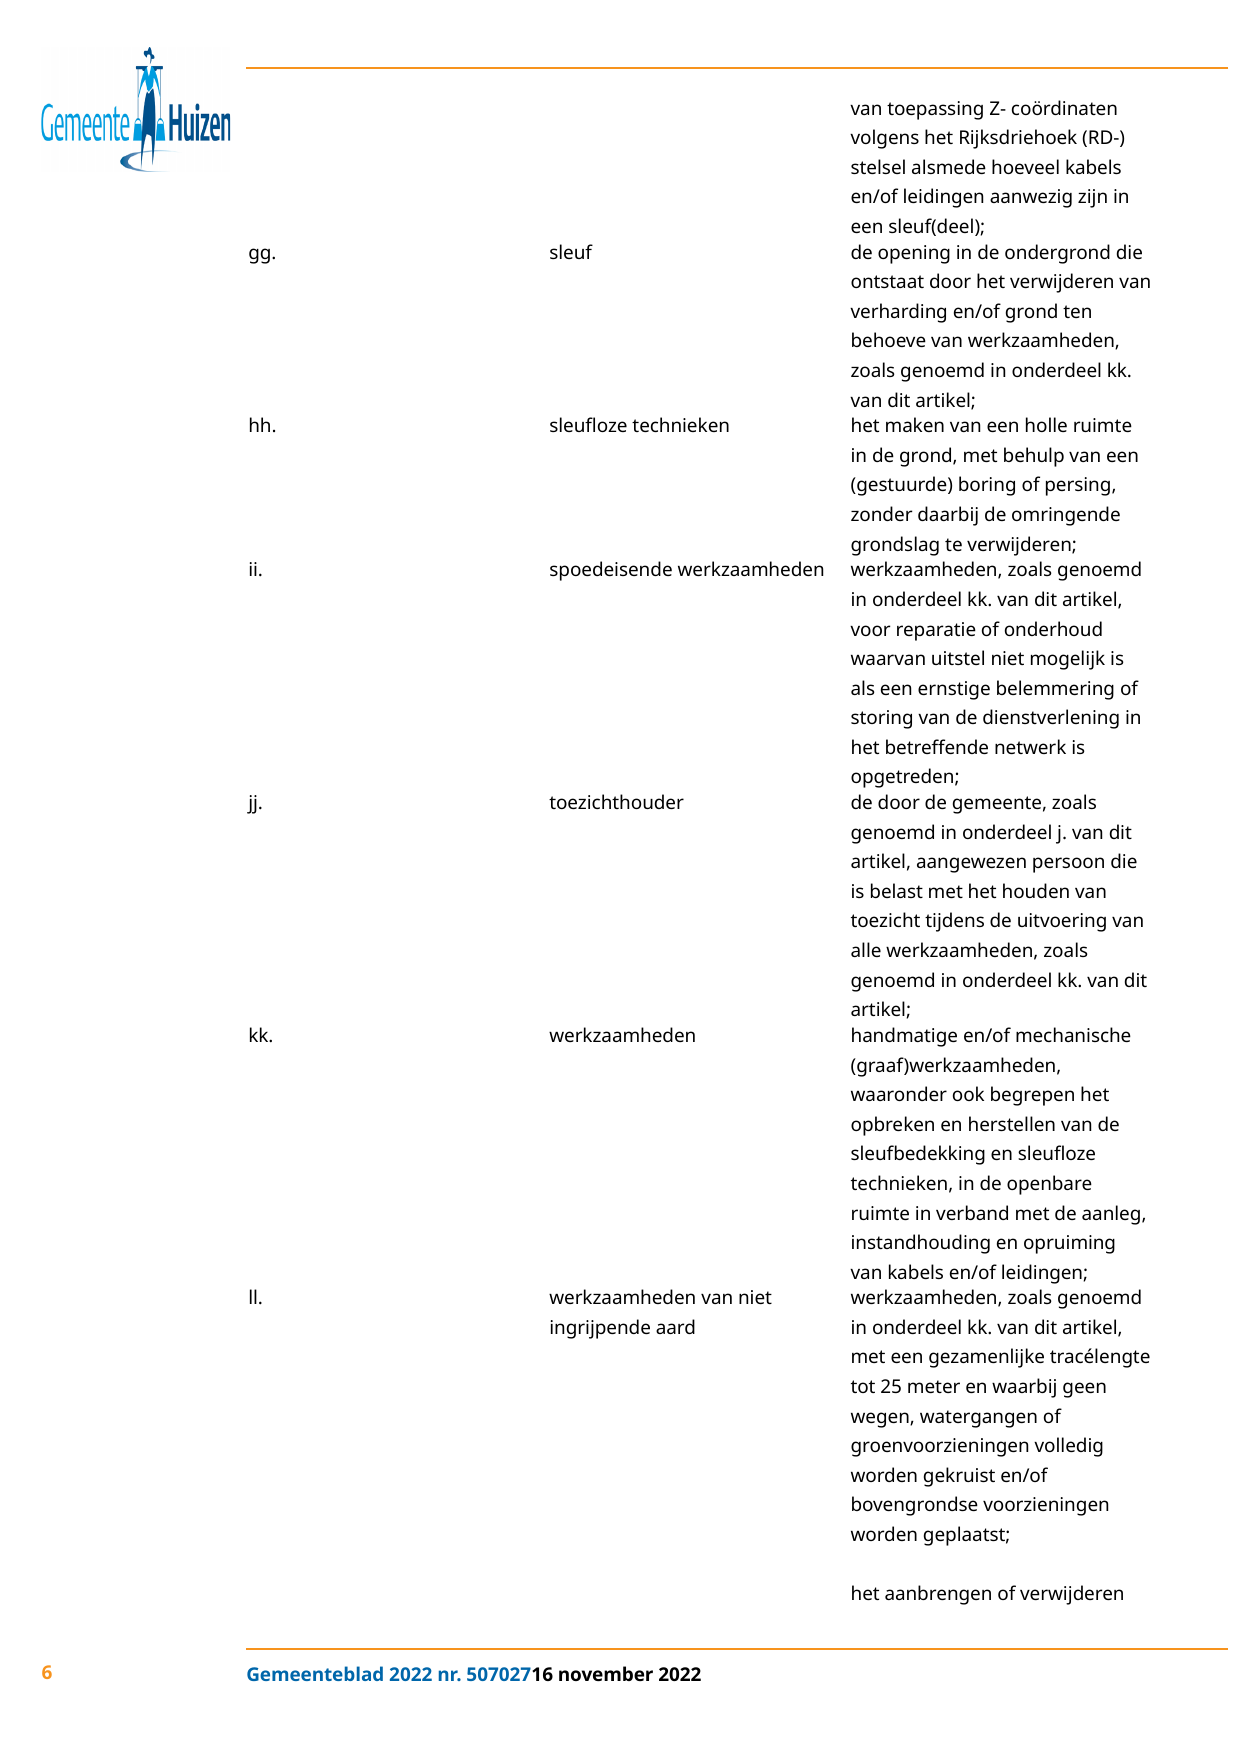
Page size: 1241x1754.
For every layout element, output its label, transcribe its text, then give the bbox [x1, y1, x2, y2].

table_cell de door de gemeente, zoals genoemd in onderdeel j. van dit artikel, aangewezen persoon die is belast met het houden van toezicht tijdens de uitvoering van alle werkzaamheden, zoals genoemd in onderdeel kk. van dit artikel; [850, 789, 1152, 1022]
table_cell ll. [248, 1285, 549, 1606]
table_cell werkzaamheden van niet ingrijpende aard [549, 1285, 850, 1606]
table_cell [549, 95, 850, 239]
table_cell handmatige en/of mechanische (graaf)werkzaamheden, waaronder ook begrepen het opbreken en herstellen van de sleufbedekking en sleufloze technieken, in de openbare ruimte in verband met de aanleg, instandhouding en opruiming van kabels en/of leidingen; [850, 1022, 1152, 1284]
table_cell hh. [248, 413, 549, 557]
table_cell van toepassing Z- coördinaten volgens het Rijksdriehoek (RD-) stelsel alsmede hoeveel kabels en/of leidingen aanwezig zijn in een sleuf(deel); [850, 95, 1152, 239]
table_cell sleuf [549, 239, 850, 412]
table_cell de opening in de ondergrond die ontstaat door het verwijderen van verharding en/of grond ten behoeve van werkzaamheden, zoals genoemd in onderdeel kk. van dit artikel; [850, 239, 1152, 412]
table_cell kk. [248, 1022, 549, 1284]
table_cell werkzaamheden, zoals genoemd in onderdeel kk. van dit artikel, voor reparatie of onderhoud waarvan uitstel niet mogelijk is als een ernstige belemmering of storing van de dienstverlening in het betreffende netwerk is opgetreden; [850, 557, 1152, 789]
table_cell werkzaamheden [549, 1022, 850, 1284]
table_cell sleufloze technieken [549, 413, 850, 557]
table_cell ii. [248, 557, 549, 789]
table_cell werkzaamheden, zoals genoemd in onderdeel kk. van dit artikel, met een gezamenlijke tracélengte tot 25 meter en waarbij geen wegen, watergangen of groenvoorzieningen volledig worden gekruist en/of bovengrondse voorzieningen worden geplaatst; het aanbrengen of verwijderen [850, 1285, 1152, 1606]
picture [41, 47, 231, 172]
table_cell gg. [248, 239, 549, 412]
table_cell spoedeisende werkzaamheden [549, 557, 850, 789]
table_cell toezichthouder [549, 789, 850, 1022]
table_cell jj. [248, 789, 549, 1022]
table_cell [248, 95, 549, 239]
table_cell het maken van een holle ruimte in de grond, met behulp van een (gestuurde) boring of persing, zonder daarbij de omringende grondslag te verwijderen; [850, 413, 1152, 557]
